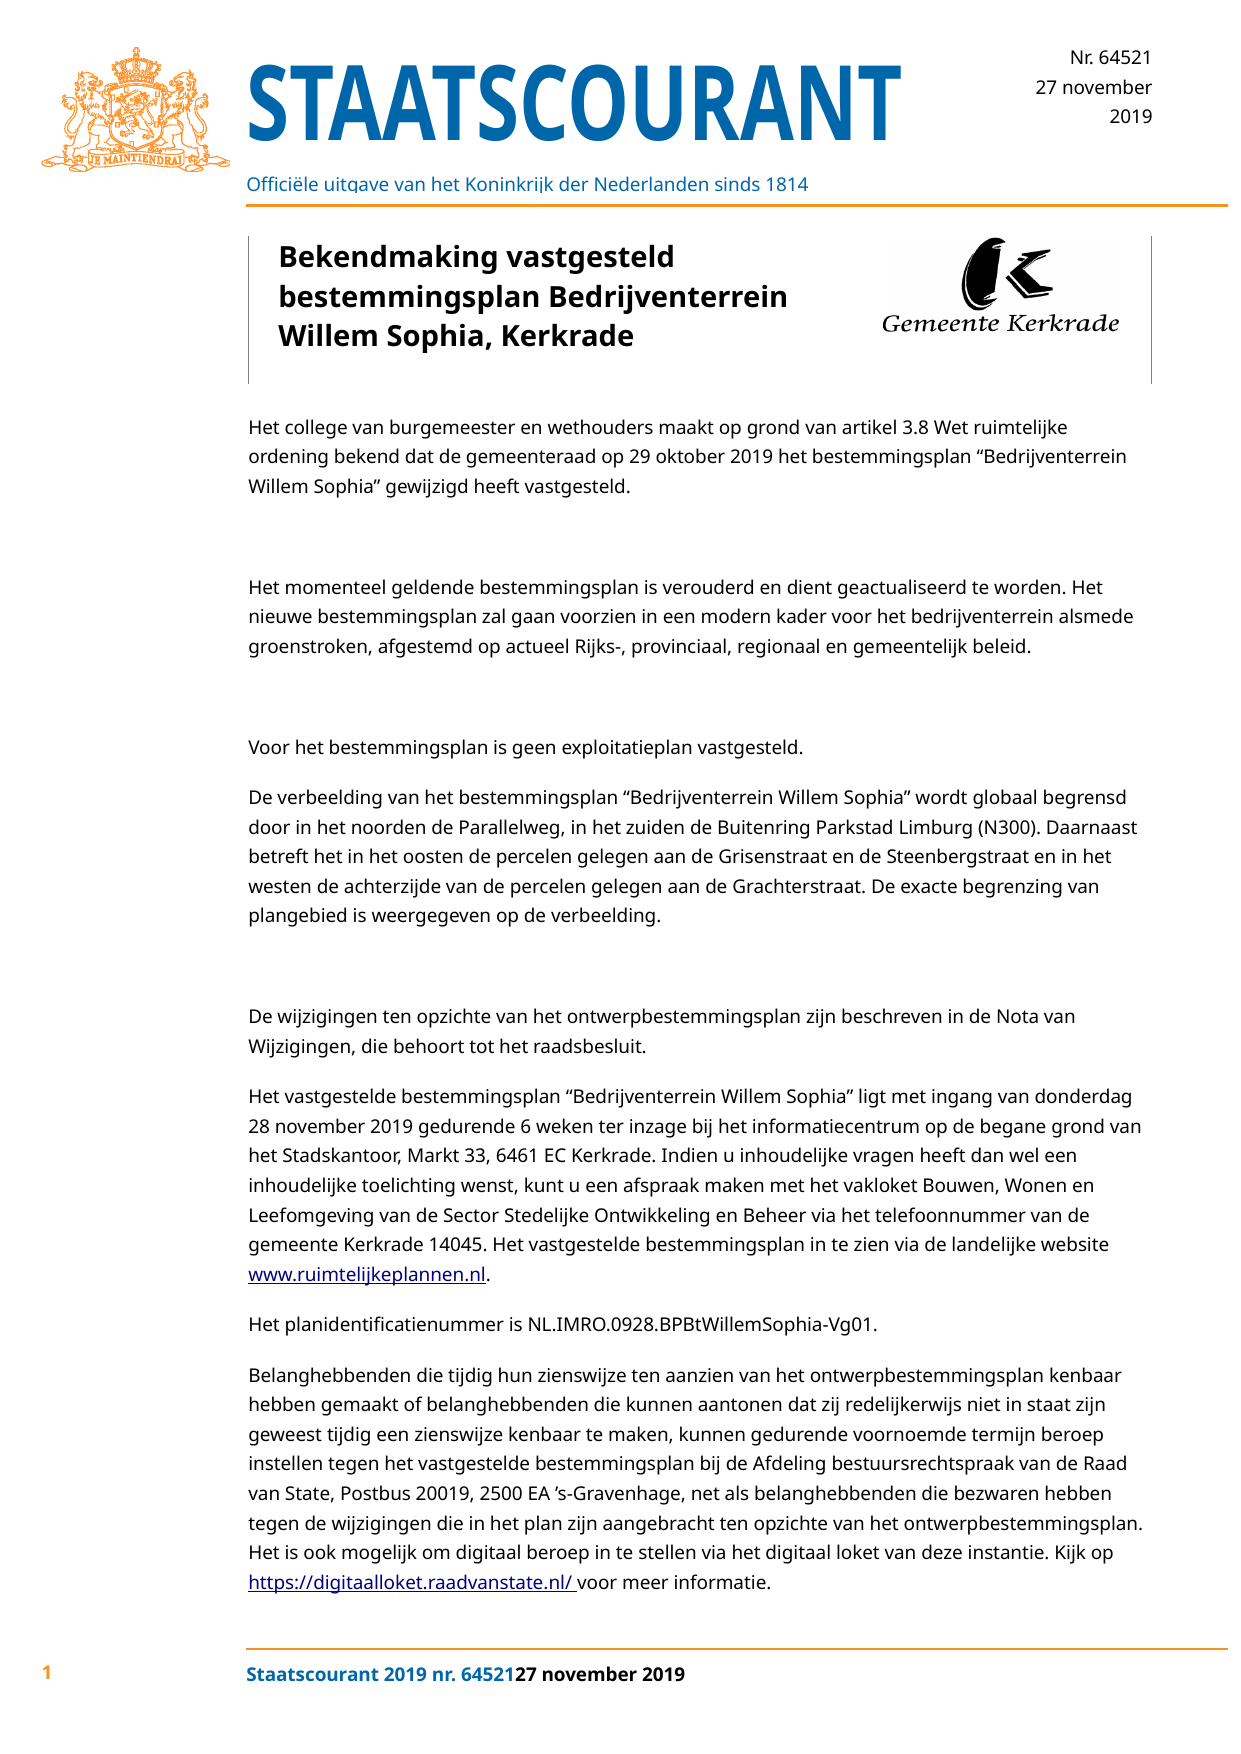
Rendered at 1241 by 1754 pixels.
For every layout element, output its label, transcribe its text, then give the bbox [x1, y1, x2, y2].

text De verbeelding van het bestemmingsplan “Bedrijventerrein Willem Sophia” wordt globaal begrensd door in het noorden de Parallelweg, in het zuiden de Buitenring Parkstad Limburg (N300). Daarnaast betreft het in het oosten de percelen gelegen aan de Grisenstraat en de Steenbergstraat en in het westen de achterzijde van de percelen gelegen aan de Grachterstraat. De exacte begrenzing van plangebied is weergegeven op de verbeelding. [248, 784, 1152, 928]
text Het momenteel geldende bestemmingsplan is verouderd en dient geactualiseerd te worden. Het nieuwe bestemmingsplan zal gaan voorzien in een modern kader voor het bedrijventerrein alsmede groenstroken, afgestemd op actueel Rijks-, provinciaal, regionaal en gemeentelijk beleid. [248, 574, 1152, 659]
text Het planidentificatienummer is NL.IMRO.0928.BPBtWillemSophia-Vg01. [248, 1311, 1152, 1337]
table_header [850, 236, 1151, 384]
picture [41, 47, 231, 172]
text Belanghebbenden die tijdig hun zienswijze ten aanzien van het ontwerpbestemmingsplan kenbaar hebben gemaakt of belanghebbenden die kunnen aantonen dat zij redelijkerwijs niet in staat zijn geweest tijdig een zienswijze kenbaar te maken, kunnen gedurende voornoemde termijn beroep instellen tegen het vastgestelde bestemmingsplan bij de Afdeling bestuursrechtspraak van de Raad van State, Postbus 20019, 2500 EA ’s-Gravenhage, net als belanghebbenden die bezwaren hebben tegen de wijzigingen die in het plan zijn aangebracht ten opzichte van het ontwerpbestemmingsplan. Het is ook mogelijk om digitaal beroep in te stellen via het digitaal loket van deze instantie. Kijk op https://digitaalloket.raadvanstate.nl/ voor meer informatie. [248, 1362, 1152, 1595]
text Voor het bestemmingsplan is geen exploitatieplan vastgesteld. [248, 734, 1152, 760]
picture [882, 236, 1119, 332]
text Het college van burgemeester en wethouders maakt op grond van artikel 3.8 Wet ruimtelijke ordening bekend dat de gemeenteraad op 29 oktober 2019 het bestemmingsplan “Bedrijventerrein Willem Sophia” gewijzigd heeft vastgesteld. [248, 414, 1152, 499]
text Het vastgestelde bestemmingsplan “Bedrijventerrein Willem Sophia” ligt met ingang van donderdag 28 november 2019 gedurende 6 weken ter inzage bij het informatiecentrum op de begane grond van het Stadskantoor, Markt 33, 6461 EC Kerkrade. Indien u inhoudelijke vragen heeft dan wel een inhoudelijke toelichting wenst, kunt u een afspraak maken met het vakloket Bouwen, Wonen en Leefomgeving van de Sector Stedelijke Ontwikkeling en Beheer via het telefoonnummer van de gemeente Kerkrade 14045. Het vastgestelde bestemmingsplan in te zien via de landelijke website www.ruimtelijkeplannen.nl. [248, 1083, 1152, 1287]
text De wijzigingen ten opzichte van het ontwerpbestemmingsplan zijn beschreven in de Nota van Wijzigingen, die behoort tot het raadsbesluit. [248, 1003, 1152, 1059]
table_header Bekendmaking vastgesteld bestemmingsplan Bedrijventerrein Willem Sophia, Kerkrade [249, 236, 850, 384]
